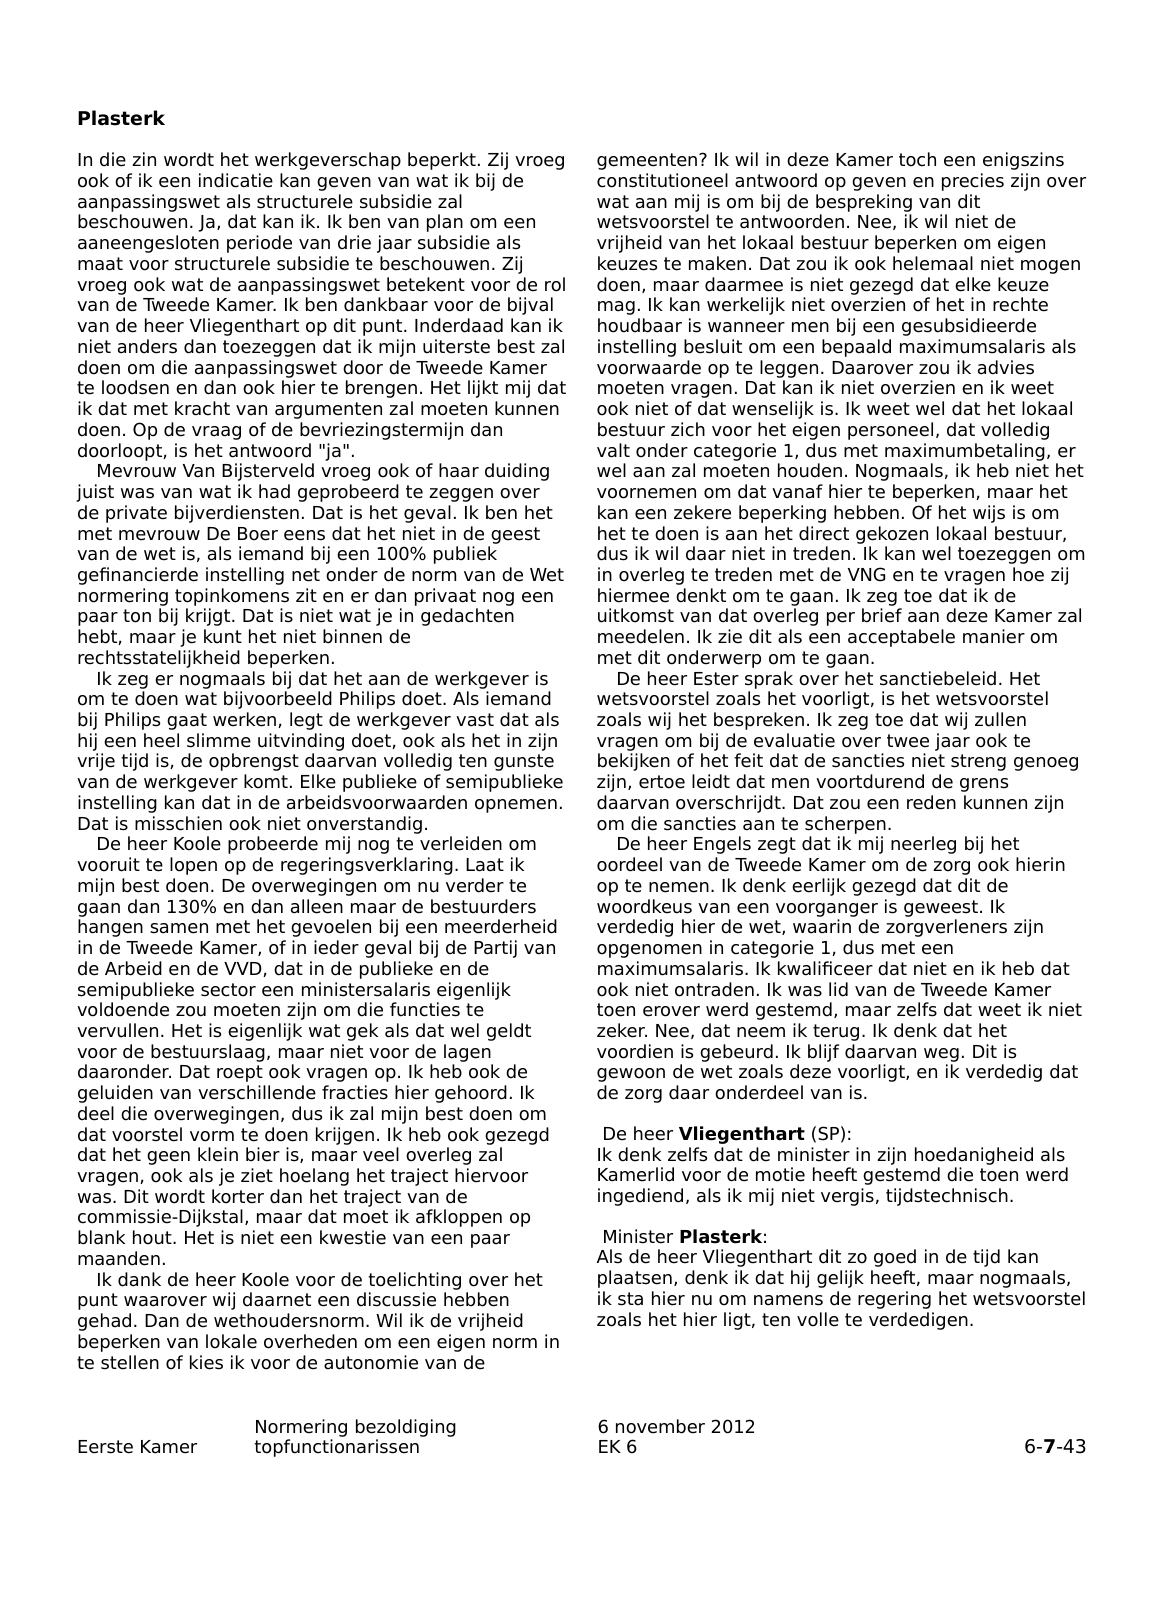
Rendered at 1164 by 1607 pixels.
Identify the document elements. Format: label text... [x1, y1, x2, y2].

text Mevrouw Van Bijsterveld vroeg ook of haar duiding juist was van wat ik had geprobeerd te zeggen over de private bijverdiensten. Dat is het geval. Ik ben het met mevrouw De Boer eens dat het niet in de geest van de wet is, als iemand bij een 100% publiek gefinancierde instelling net onder de norm van de Wet normering topinkomens zit en er dan privaat nog een paar ton bij krijgt. Dat is niet wat je in gedachten hebt, maar je kunt het niet binnen de rechtsstatelijkheid beperken. [77, 461, 567, 668]
text Minister Plasterk: [596, 1227, 1087, 1247]
text Ik denk zelfs dat de minister in zijn hoedanigheid als Kamerlid voor de motie heeft gestemd die toen werd ingediend, als ik mij niet vergis, tijdstechnisch. [596, 1144, 1087, 1207]
text Ik dank de heer Koole voor de toelichting over het punt waarover wij daarnet een discussie hebben gehad. Dan de wethoudersnorm. Wil ik de vrijheid beperken van lokale overheden om een eigen norm in te stellen of kies ik voor de autonomie van de [77, 1269, 567, 1373]
text De heer Koole probeerde mij nog te verleiden om vooruit te lopen op de regeringsverklaring. Laat ik mijn best doen. De overwegingen om nu verder te gaan dan 130% en dan alleen maar de bestuurders hangen samen met het gevoelen bij een meerderheid in de Tweede Kamer, of in ieder geval bij de Partij van de Arbeid en de VVD, dat in de publieke en de semipublieke sector een ministersalaris eigenlijk voldoende zou moeten zijn om die functies te vervullen. Het is eigenlijk wat gek als dat wel geldt voor de bestuurslaag, maar niet voor de lagen daaronder. Dat roept ook vragen op. Ik heb ook de geluiden van verschillende fracties hier gehoord. Ik deel die overwegingen, dus ik zal mijn best doen om dat voorstel vorm te doen krijgen. Ik heb ook gezegd dat het geen klein bier is, maar veel overleg zal vragen, ook als je ziet hoelang het traject hiervoor was. Dit wordt korter dan het traject van de commissie-Dijkstal, maar dat moet ik afkloppen op blank hout. Het is niet een kwestie van een paar maanden. [77, 834, 567, 1269]
text De heer Ester sprak over het sanctiebeleid. Het wetsvoorstel zoals het voorligt, is het wetsvoorstel zoals wij het bespreken. Ik zeg toe dat wij zullen vragen om bij de evaluatie over twee jaar ook te bekijken of het feit dat de sancties niet streng genoeg zijn, ertoe leidt dat men voortdurend de grens daarvan overschrijdt. Dat zou een reden kunnen zijn om die sancties aan te scherpen. [596, 668, 1087, 834]
text In die zin wordt het werkgeverschap beperkt. Zij vroeg ook of ik een indicatie kan geven van wat ik bij de aanpassingswet als structurele subsidie zal beschouwen. Ja, dat kan ik. Ik ben van plan om een aaneengesloten periode van drie jaar subsidie als maat voor structurele subsidie te beschouwen. Zij vroeg ook wat de aanpassingswet betekent voor de rol van de Tweede Kamer. Ik ben dankbaar voor de bijval van de heer Vliegenthart op dit punt. Inderdaad kan ik niet anders dan toezeggen dat ik mijn uiterste best zal doen om die aanpassingswet door de Tweede Kamer te loodsen en dan ook hier te brengen. Het lijkt mij dat ik dat met kracht van argumenten zal moeten kunnen doen. Op de vraag of de bevriezingstermijn dan doorloopt, is het antwoord "ja". [77, 150, 567, 461]
text De heer Engels zegt dat ik mij neerleg bij het oordeel van de Tweede Kamer om de zorg ook hierin op te nemen. Ik denk eerlijk gezegd dat dit de woordkeus van een voorganger is geweest. Ik verdedig hier de wet, waarin de zorgverleners zijn opgenomen in categorie 1, dus met een maximumsalaris. Ik kwalificeer dat niet en ik heb dat ook niet ontraden. Ik was lid van de Tweede Kamer toen erover werd gestemd, maar zelfs dat weet ik niet zeker. Nee, dat neem ik terug. Ik denk dat het voordien is gebeurd. Ik blijf daarvan weg. Dit is gewoon de wet zoals deze voorligt, en ik verdedig dat de zorg daar onderdeel van is. [596, 834, 1087, 1104]
text gemeenten? Ik wil in deze Kamer toch een enigszins constitutioneel antwoord op geven en precies zijn over wat aan mij is om bij de bespreking van dit wetsvoorstel te antwoorden. Nee, ik wil niet de vrijheid van het lokaal bestuur beperken om eigen keuzes te maken. Dat zou ik ook helemaal niet mogen doen, maar daarmee is niet gezegd dat elke keuze mag. Ik kan werkelijk niet overzien of het in rechte houdbaar is wanneer men bij een gesubsidieerde instelling besluit om een bepaald maximumsalaris als voorwaarde op te leggen. Daarover zou ik advies moeten vragen. Dat kan ik niet overzien en ik weet ook niet of dat wenselijk is. Ik weet wel dat het lokaal bestuur zich voor het eigen personeel, dat volledig valt onder categorie 1, dus met maximumbetaling, er wel aan zal moeten houden. Nogmaals, ik heb niet het voornemen om dat vanaf hier te beperken, maar het kan een zekere beperking hebben. Of het wijs is om het te doen is aan het direct gekozen lokaal bestuur, dus ik wil daar niet in treden. Ik kan wel toezeggen om in overleg te treden met de VNG en te vragen hoe zij hiermee denkt om te gaan. Ik zeg toe dat ik de uitkomst van dat overleg per brief aan deze Kamer zal meedelen. Ik zie dit als een acceptabele manier om met dit onderwerp om te gaan. [596, 150, 1087, 668]
text Ik zeg er nogmaals bij dat het aan de werkgever is om te doen wat bijvoorbeeld Philips doet. Als iemand bij Philips gaat werken, legt de werkgever vast dat als hij een heel slimme uitvinding doet, ook als het in zijn vrije tijd is, de opbrengst daarvan volledig ten gunste van de werkgever komt. Elke publieke of semipublieke instelling kan dat in de arbeidsvoorwaarden opnemen. Dat is misschien ook niet onverstandig. [77, 668, 567, 834]
text Als de heer Vliegenthart dit zo goed in de tijd kan plaatsen, denk ik dat hij gelijk heeft, maar nogmaals, ik sta hier nu om namens de regering het wetsvoorstel zoals het hier ligt, ten volle te verdedigen. [596, 1247, 1087, 1330]
text De heer Vliegenthart (SP): [596, 1124, 1087, 1144]
